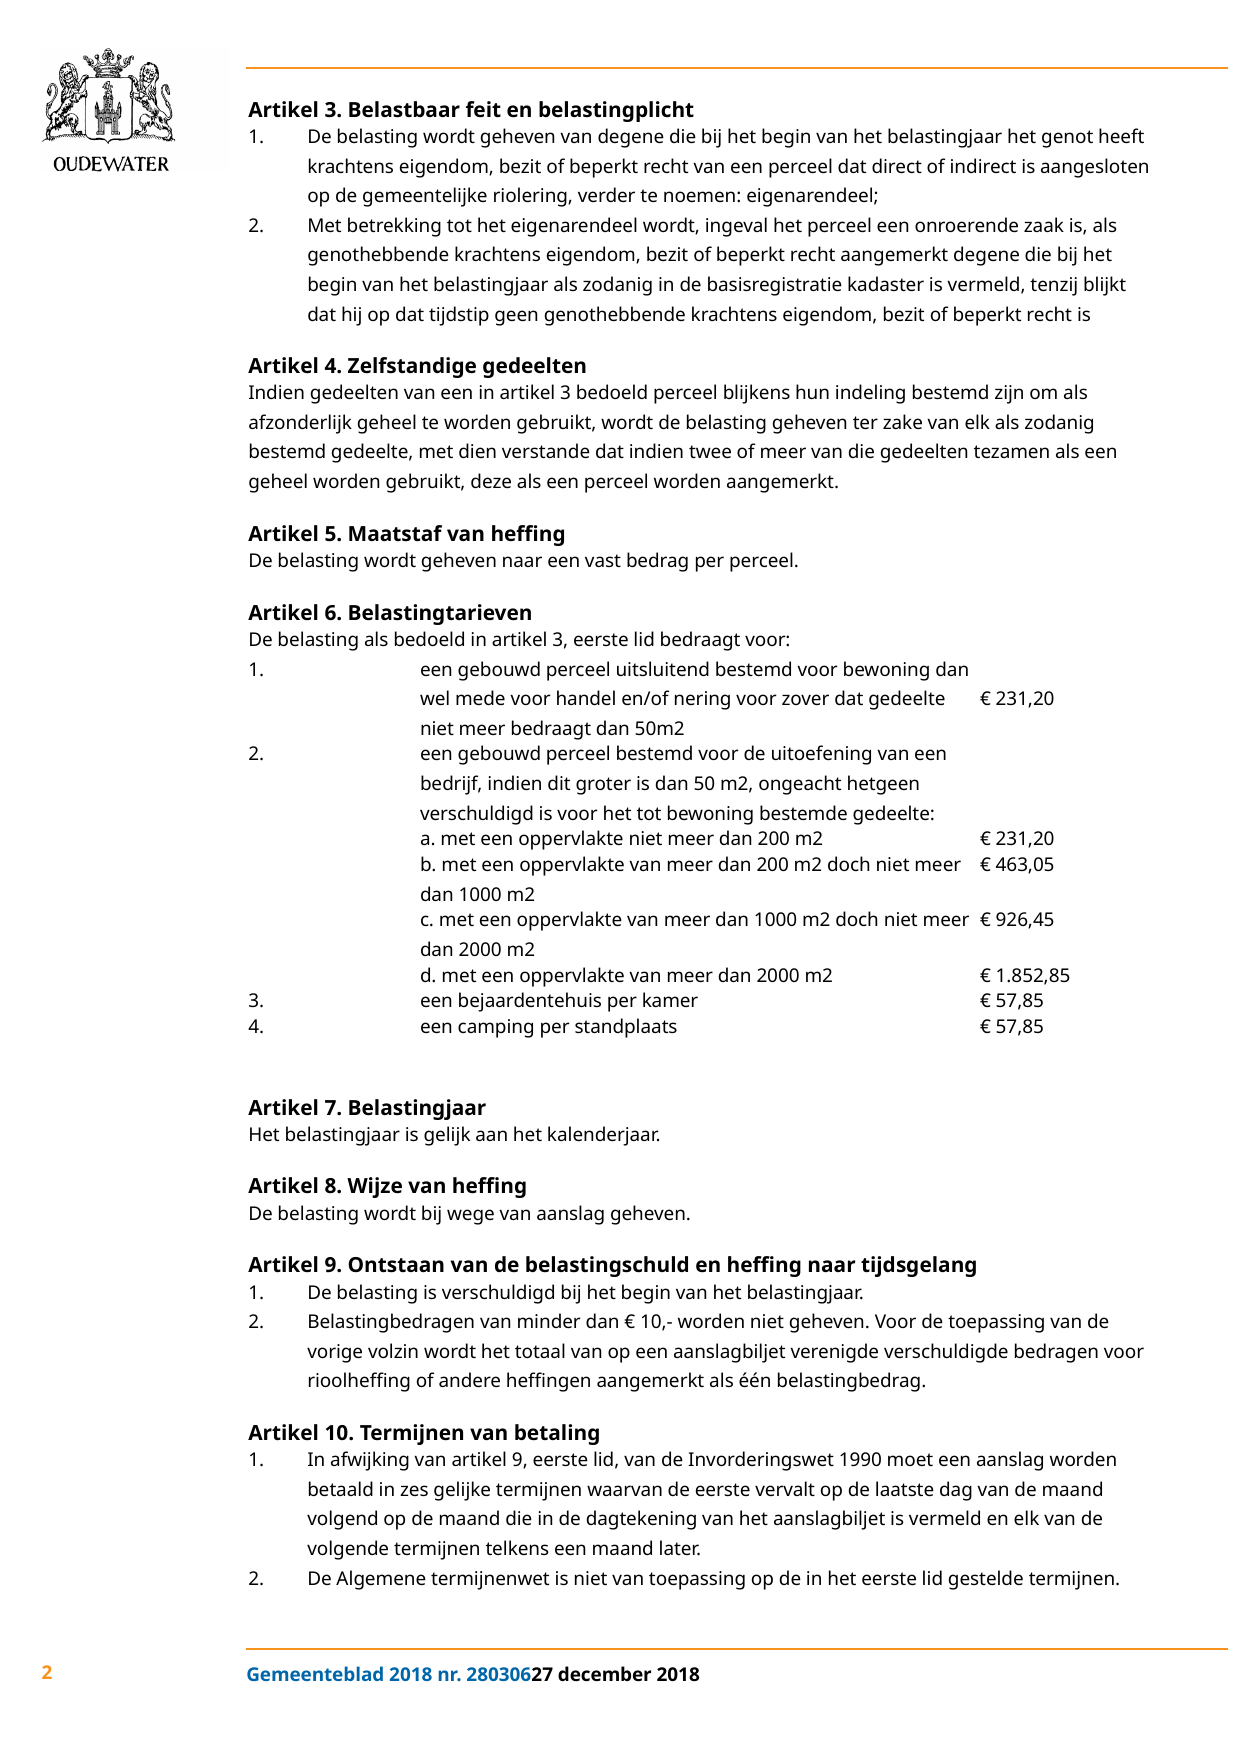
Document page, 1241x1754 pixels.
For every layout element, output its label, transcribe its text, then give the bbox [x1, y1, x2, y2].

table_cell € 231,20 [980, 826, 1152, 851]
table_cell [248, 962, 420, 988]
table_cell [980, 741, 1152, 826]
text Artikel 6. Belastingtarieven [248, 598, 1152, 626]
list In afwijking van artikel 9, eerste lid, van de Invorderingswet 1990 moet een aanslag worden betaald in zes gelijke termijnen waarvan de eerste vervalt op de laatste dag van de maand volgend op de maand die in de dagtekening van het aanslagbiljet is vermeld en elk van de volgende termijnen telkens een maand later. [248, 1446, 1152, 1561]
text Artikel 8. Wijze van heffing [248, 1172, 1152, 1200]
text Indien gedeelten van een in artikel 3 bedoeld perceel blijkens hun indeling bestemd zijn om als afzonderlijk geheel te worden gebruikt, wordt de belasting geheven ter zake van elk als zodanig bestemd gedeelte, met dien verstande dat indien twee of meer van die gedeelten tezamen als een geheel worden gebruikt, deze als een perceel worden aangemerkt. [248, 379, 1152, 494]
text Artikel 7. Belastingjaar [248, 1093, 1152, 1121]
table_cell € 926,45 [980, 907, 1152, 962]
text Het belastingjaar is gelijk aan het kalenderjaar. [248, 1121, 1152, 1147]
table_header € 231,20 [980, 656, 1152, 741]
table_cell [248, 826, 420, 851]
list De belasting is verschuldigd bij het begin van het belastingjaar. [248, 1279, 1152, 1304]
table_cell [248, 907, 420, 962]
list De belasting wordt geheven van degene die bij het begin van het belastingjaar het genot heeft krachtens eigendom, bezit of beperkt recht van een perceel dat direct of indirect is aangesloten op de gemeentelijke riolering, verder te noemen: eigenarendeel; [248, 123, 1152, 208]
text Artikel 9. Ontstaan van de belastingschuld en heffing naar tijdsgelang [248, 1250, 1152, 1279]
table_cell een gebouwd perceel bestemd voor de uitoefening van een bedrijf, indien dit groter is dan 50 m2, ongeacht hetgeen verschuldigd is voor het tot bewoning bestemde gedeelte: [420, 741, 980, 826]
table_cell 2. [248, 741, 420, 826]
table_cell een bejaardentehuis per kamer [420, 988, 980, 1013]
table_cell € 57,85 [980, 988, 1152, 1013]
list De Algemene termijnenwet is niet van toepassing op de in het eerste lid gestelde termijnen. [248, 1565, 1152, 1591]
table_header 1. [248, 656, 420, 741]
table_cell € 463,05 [980, 851, 1152, 907]
table_cell [248, 851, 420, 907]
table_cell c. met een oppervlakte van meer dan 1000 m2 doch niet meer dan 2000 m2 [420, 907, 980, 962]
text Artikel 4. Zelfstandige gedeelten [248, 351, 1152, 379]
table_cell € 1.852,85 [980, 962, 1152, 988]
table_header een gebouwd perceel uitsluitend bestemd voor bewoning dan wel mede voor handel en/of nering voor zover dat gedeelte niet meer bedraagt dan 50m2 [420, 656, 980, 741]
table_cell b. met een oppervlakte van meer dan 200 m2 doch niet meer dan 1000 m2 [420, 851, 980, 907]
text De belasting wordt bij wege van aanslag geheven. [248, 1200, 1152, 1226]
list Met betrekking tot het eigenarendeel wordt, ingeval het perceel een onroerende zaak is, als genothebbende krachtens eigendom, bezit of beperkt recht aangemerkt degene die bij het begin van het belastingjaar als zodanig in de basisregistratie kadaster is vermeld, tenzij blijkt dat hij op dat tijdstip geen genothebbende krachtens eigendom, bezit of beperkt recht is [248, 212, 1152, 326]
text Artikel 10. Termijnen van betaling [248, 1418, 1152, 1446]
text Artikel 3. Belastbaar feit en belastingplicht [248, 95, 1152, 123]
text Artikel 5. Maatstaf van heffing [248, 519, 1152, 547]
text De belasting als bedoeld in artikel 3, eerste lid bedraagt voor: [248, 626, 1152, 652]
table_cell een camping per standplaats [420, 1013, 980, 1039]
table_cell 3. [248, 988, 420, 1013]
list Belastingbedragen van minder dan € 10,- worden niet geheven. Voor de toepassing van de vorige volzin wordt het totaal van op een aanslagbiljet verenigde verschuldigde bedragen voor rioolheffing of andere heffingen aangemerkt als één belastingbedrag. [248, 1308, 1152, 1393]
text De belasting wordt geheven naar een vast bedrag per perceel. [248, 547, 1152, 573]
picture [41, 47, 231, 172]
table_cell 4. [248, 1013, 420, 1039]
table_cell € 57,85 [980, 1013, 1152, 1039]
table_cell d. met een oppervlakte van meer dan 2000 m2 [420, 962, 980, 988]
table_cell a. met een oppervlakte niet meer dan 200 m2 [420, 826, 980, 851]
